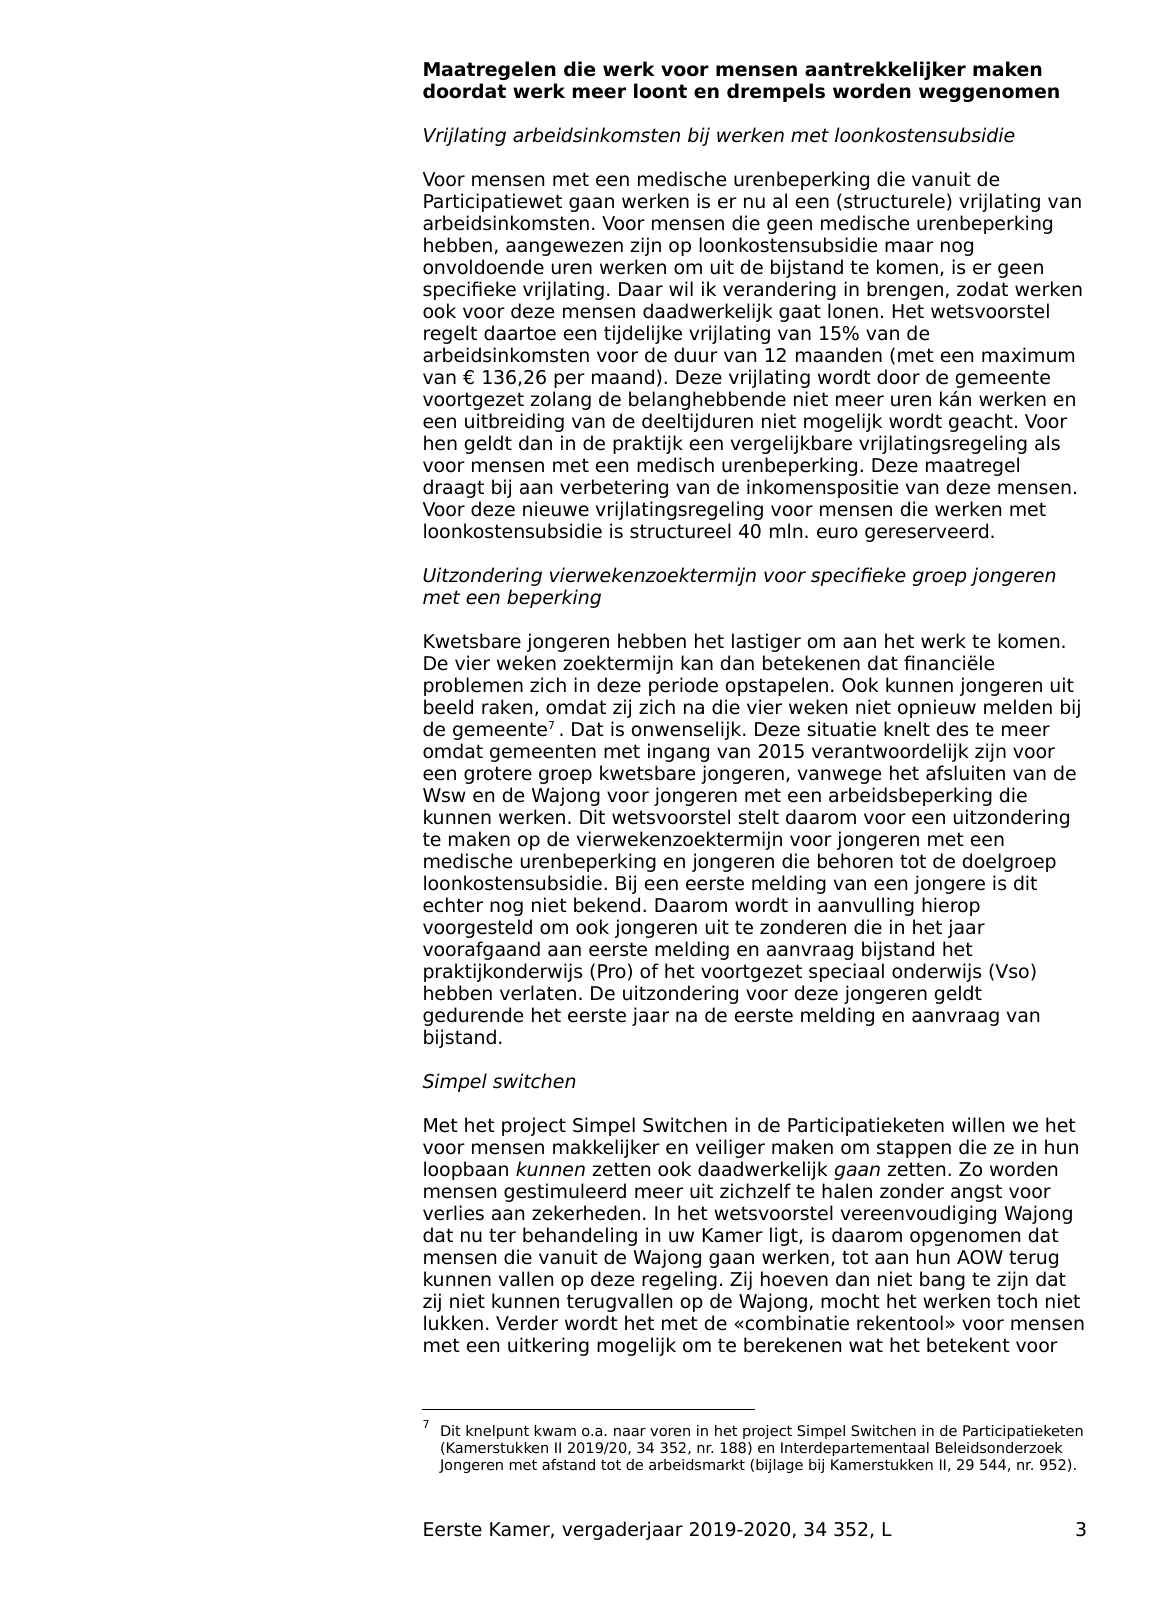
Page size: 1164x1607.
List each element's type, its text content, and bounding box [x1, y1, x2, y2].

text Met het project Simpel Switchen in de Participatieketen willen we het voor mensen makkelijker en veiliger maken om stappen die ze in hun loopbaan kunnen zetten ook daadwerkelijk gaan zetten. Zo worden mensen gestimuleerd meer uit zichzelf te halen zonder angst voor verlies aan zekerheden. In het wetsvoorstel vereenvoudiging Wajong dat nu ter behandeling in uw Kamer ligt, is daarom opgenomen dat mensen die vanuit de Wajong gaan werken, tot aan hun AOW terug kunnen vallen op deze regeling. Zij hoeven dan niet bang te zijn dat zij niet kunnen terugvallen op de Wajong, mocht het werken toch niet lukken. Verder wordt het met de «combinatie rekentool» voor mensen met een uitkering mogelijk om te berekenen wat het betekent voor [422, 1115, 1087, 1357]
text Kwetsbare jongeren hebben het lastiger om aan het werk te komen. De vier weken zoektermijn kan dan betekenen dat financiële problemen zich in deze periode opstapelen. Ook kunnen jongeren uit beeld raken, omdat zij zich na die vier weken niet opnieuw melden bij de gemeente. Dat is onwenselijk. Deze situatie knelt des te meer omdat gemeenten met ingang van 2015 verantwoordelijk zijn voor een grotere groep kwetsbare jongeren, vanwege het afsluiten van de Wsw en de Wajong voor jongeren met een arbeidsbeperking die kunnen werken. Dit wetsvoorstel stelt daarom voor een uitzondering te maken op de vierwekenzoektermijn voor jongeren met een medische urenbeperking en jongeren die behoren tot de doelgroep loonkostensubsidie. Bij een eerste melding van een jongere is dit echter nog niet bekend. Daarom wordt in aanvulling hierop voorgesteld om ook jongeren uit te zonderen die in het jaar voorafgaand aan eerste melding en aanvraag bijstand het praktijkonderwijs (Pro) of het voortgezet speciaal onderwijs (Vso) hebben verlaten. De uitzondering voor deze jongeren geldt gedurende het eerste jaar na de eerste melding en aanvraag van bijstand. [422, 631, 1087, 1049]
subtitle Simpel switchen [422, 1071, 1087, 1093]
text Voor mensen met een medische urenbeperking die vanuit de Participatiewet gaan werken is er nu al een (structurele) vrijlating van arbeidsinkomsten. Voor mensen die geen medische urenbeperking hebben, aangewezen zijn op loonkostensubsidie maar nog onvoldoende uren werken om uit de bijstand te komen, is er geen specifieke vrijlating. Daar wil ik verandering in brengen, zodat werken ook voor deze mensen daadwerkelijk gaat lonen. Het wetsvoorstel regelt daartoe een tijdelijke vrijlating van 15% van de arbeidsinkomsten voor de duur van 12 maanden (met een maximum van € 136,26 per maand). Deze vrijlating wordt door de gemeente voortgezet zolang de belanghebbende niet meer uren kán werken en een uitbreiding van de deeltijduren niet mogelijk wordt geacht. Voor hen geldt dan in de praktijk een vergelijkbare vrijlatingsregeling als voor mensen met een medisch urenbeperking. Deze maatregel draagt bij aan verbetering van de inkomenspositie van deze mensen. Voor deze nieuwe vrijlatingsregeling voor mensen die werken met loonkostensubsidie is structureel 40 mln. euro gereserveerd. [422, 169, 1087, 543]
subtitle Vrijlating arbeidsinkomsten bij werken met loonkostensubsidie [422, 125, 1087, 147]
text Dit knelpunt kwam o.a. naar voren in het project Simpel Switchen in de Participatieketen (Kamerstukken II 2019/20, 34 352, nr. 188) en Interdepartementaal Beleidsonderzoek Jongeren met afstand tot de arbeidsmarkt (bijlage bij Kamerstukken II, 29 544, nr. 952). [422, 1418, 1087, 1474]
subtitle Uitzondering vierwekenzoektermijn voor specifieke groep jongeren met een beperking [422, 565, 1087, 609]
subtitle Maatregelen die werk voor mensen aantrekkelijker maken doordat werk meer loont en drempels worden weggenomen [422, 59, 1087, 103]
